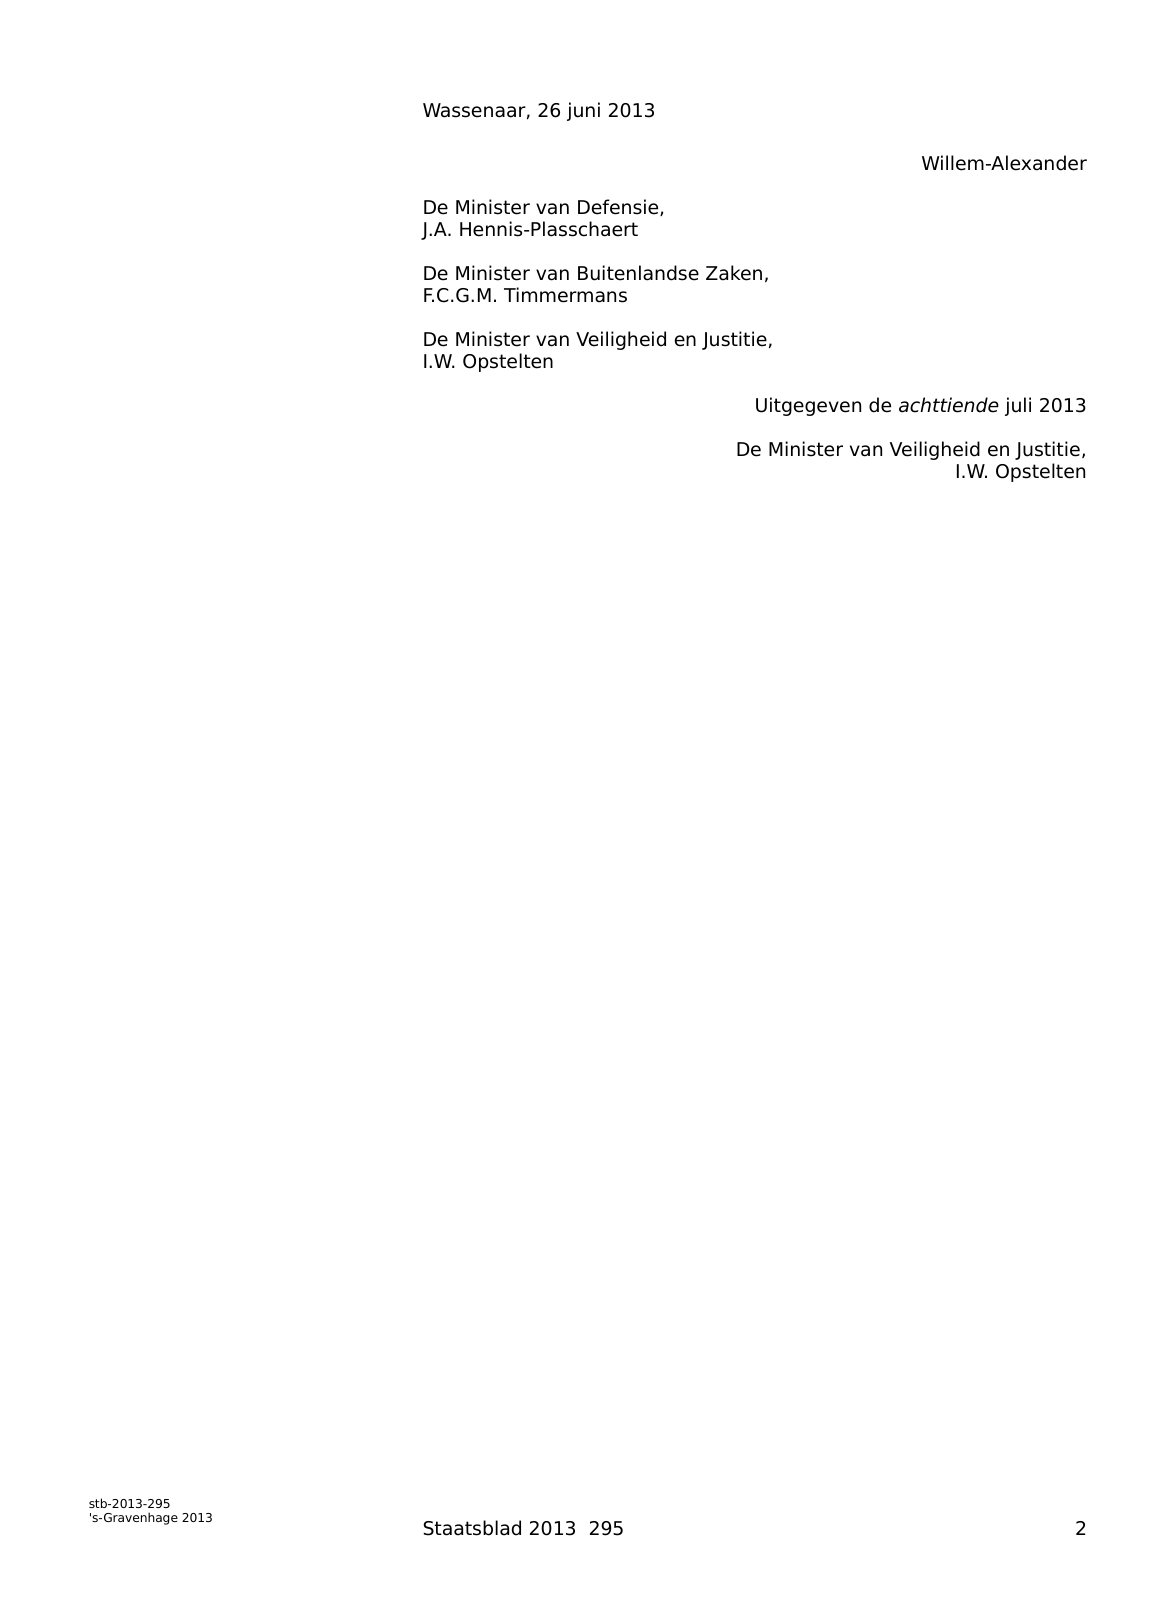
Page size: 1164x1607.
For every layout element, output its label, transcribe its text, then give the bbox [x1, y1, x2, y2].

text De Minister van Buitenlandse Zaken, F.C.G.M. Timmermans [422, 263, 1087, 307]
text De Minister van Defensie, J.A. Hennis-Plasschaert [422, 197, 1087, 241]
text stb-2013-295 [88, 1497, 323, 1511]
text Wassenaar, 26 juni 2013 [422, 100, 1087, 122]
text De Minister van Veiligheid en Justitie, I.W. Opstelten [422, 329, 1087, 373]
text De Minister van Veiligheid en Justitie, I.W. Opstelten [422, 439, 1087, 483]
text Uitgegeven de achttiende juli 2013 [422, 395, 1087, 417]
text 's-Gravenhage 2013 [88, 1511, 323, 1525]
text Willem-Alexander [422, 152, 1087, 174]
